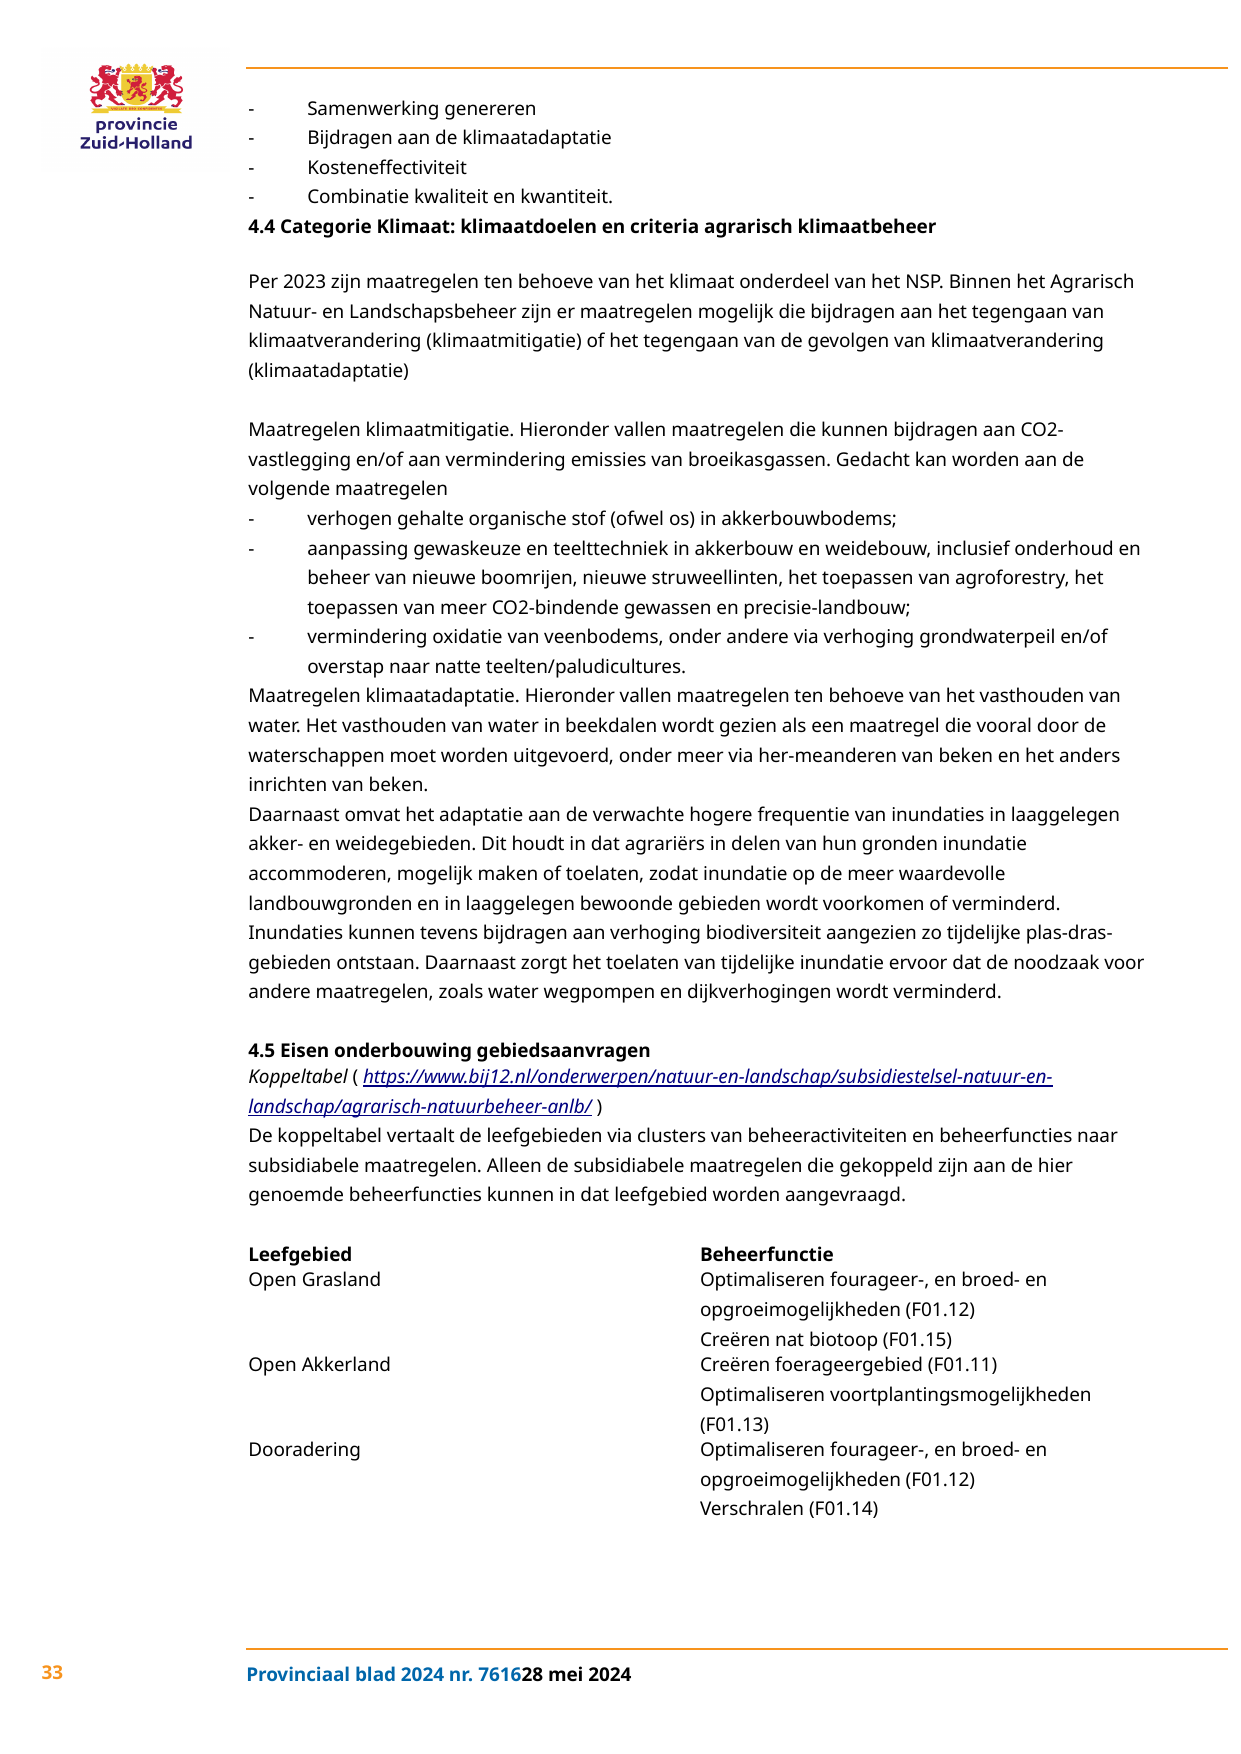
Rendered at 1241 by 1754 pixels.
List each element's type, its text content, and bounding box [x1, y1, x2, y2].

table_cell Open Grasland [248, 1267, 700, 1352]
picture [41, 47, 231, 172]
table_header Beheerfunctie [700, 1241, 1152, 1267]
list Combinatie kwaliteit en kwantiteit. [248, 183, 1152, 209]
table_header Leefgebied [248, 1241, 700, 1267]
list aanpassing gewaskeuze en teelttechniek in akkerbouw en weidebouw, inclusief onderhoud en beheer van nieuwe boomrijen, nieuwe struweellinten, het toepassen van agroforestry, het toepassen van meer CO2-bindende gewassen en precisie-landbouw; [248, 535, 1152, 619]
text Daarnaast omvat het adaptatie aan de verwachte hogere frequentie van inundaties in laaggelegen akker- en weidegebieden. Dit houdt in dat agrariërs in delen van hun gronden inundatie accommoderen, mogelijk maken of toelaten, zodat inundatie op de meer waardevolle landbouwgronden en in laaggelegen bewoonde gebieden wordt voorkomen of verminderd. Inundaties kunnen tevens bijdragen aan verhoging biodiversiteit aangezien zo tijdelijke plas-dras-gebieden ontstaan. Daarnaast zorgt het toelaten van tijdelijke inundatie ervoor dat de noodzaak voor andere maatregelen, zoals water wegpompen en dijkverhogingen wordt verminderd. [248, 801, 1152, 1004]
list verhogen gehalte organische stof (ofwel os) in akkerbouwbodems; [248, 505, 1152, 531]
text Koppeltabel ( https://www.bij12.nl/onderwerpen/natuur-en-landschap/subsidiestelsel-natuur-en-landschap/agrarisch-natuurbeheer-anlb/ ) [248, 1063, 1152, 1119]
text 4.5 Eisen onderbouwing gebiedsaanvragen [248, 1038, 1152, 1063]
list Kosteneffectiviteit [248, 154, 1152, 180]
table_cell Open Akkerland [248, 1352, 700, 1436]
text Maatregelen klimaatmitigatie. Hieronder vallen maatregelen die kunnen bijdragen aan CO2-vastlegging en/of aan vermindering emissies van broeikasgassen. Gedacht kan worden aan de volgende maatregelen [248, 416, 1152, 501]
text De koppeltabel vertaalt de leefgebieden via clusters van beheeractiviteiten en beheerfuncties naar subsidiabele maatregelen. Alleen de subsidiabele maatregelen die gekoppeld zijn aan de hier genoemde beheerfuncties kunnen in dat leefgebied worden aangevraagd. [248, 1122, 1152, 1207]
table_cell Dooradering [248, 1436, 700, 1521]
table_cell Optimaliseren fourageer-, en broed- en opgroeimogelijkheden (F01.12) Verschralen (F01.14) [700, 1436, 1152, 1521]
text 4.4 Categorie Klimaat: klimaatdoelen en criteria agrarisch klimaatbeheer [248, 213, 1152, 239]
text Maatregelen klimaatadaptatie. Hieronder vallen maatregelen ten behoeve van het vasthouden van water. Het vasthouden van water in beekdalen wordt gezien als een maatregel die vooral door de waterschappen moet worden uitgevoerd, onder meer via her-meanderen van beken en het anders inrichten van beken. [248, 683, 1152, 797]
list Bijdragen aan de klimaatadaptatie [248, 124, 1152, 150]
list Samenwerking genereren [248, 95, 1152, 121]
list vermindering oxidatie van veenbodems, onder andere via verhoging grondwaterpeil en/of overstap naar natte teelten/paludicultures. [248, 623, 1152, 679]
table_cell Optimaliseren fourageer-, en broed- en opgroeimogelijkheden (F01.12) Creëren nat biotoop (F01.15) [700, 1267, 1152, 1352]
text Per 2023 zijn maatregelen ten behoeve van het klimaat onderdeel van het NSP. Binnen het Agrarisch Natuur- en Landschapsbeheer zijn er maatregelen mogelijk die bijdragen aan het tegengaan van klimaatverandering (klimaatmitigatie) of het tegengaan van de gevolgen van klimaatverandering (klimaatadaptatie) [248, 268, 1152, 383]
table_cell Creëren foerageergebied (F01.11) Optimaliseren voortplantingsmogelijkheden (F01.13) [700, 1352, 1152, 1436]
